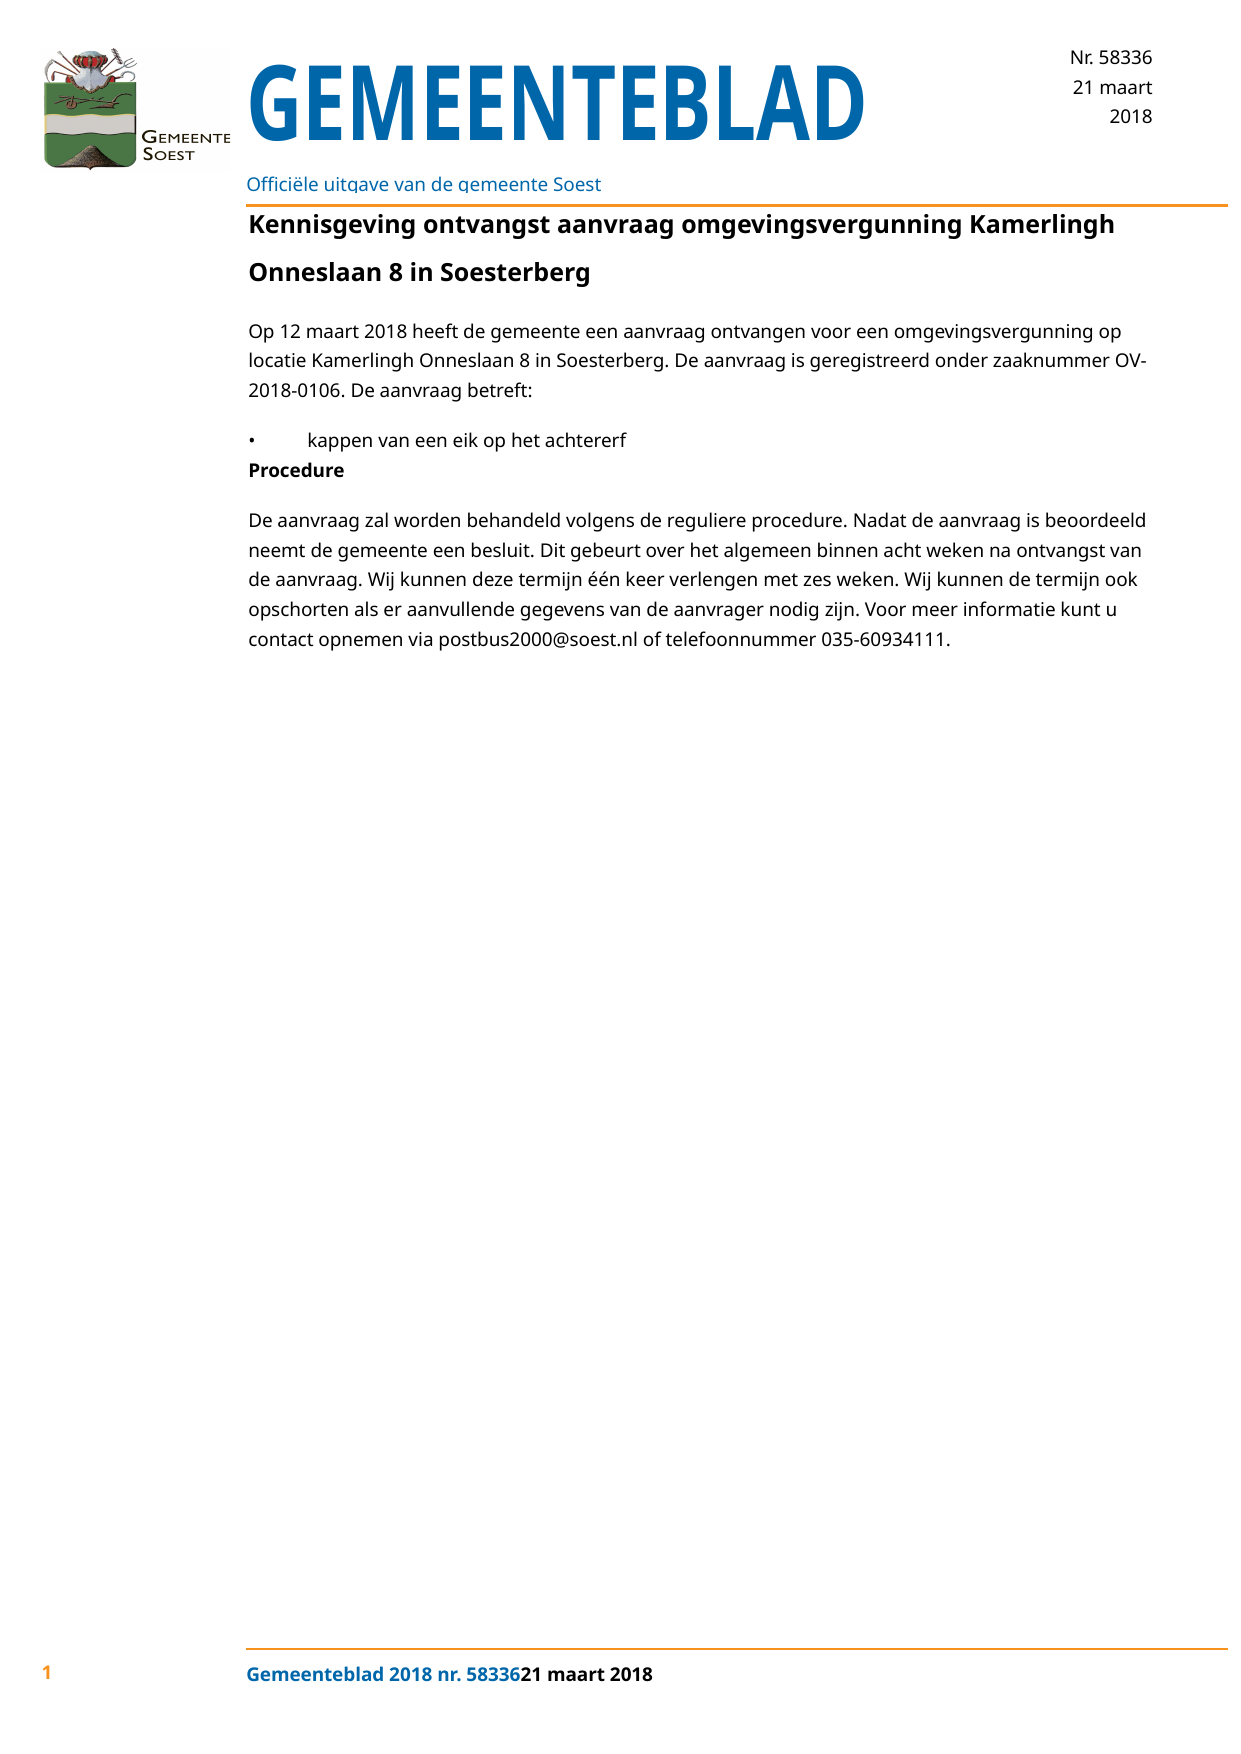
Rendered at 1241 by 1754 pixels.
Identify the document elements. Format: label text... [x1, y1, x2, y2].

text De aanvraag zal worden behandeld volgens de reguliere procedure. Nadat de aanvraag is beoordeeld neemt de gemeente een besluit. Dit gebeurt over het algemeen binnen acht weken na ontvangst van de aanvraag. Wij kunnen deze termijn één keer verlengen met zes weken. Wij kunnen de termijn ook opschorten als er aanvullende gegevens van de aanvrager nodig zijn. Voor meer informatie kunt u contact opnemen via postbus2000@soest.nl of telefoonnummer 035-60934111. [248, 507, 1152, 652]
list kappen van een eik op het achtererf [248, 427, 1152, 453]
text Procedure [248, 457, 1152, 483]
text Kennisgeving ontvangst aanvraag omgevingsvergunning Kamerlingh Onneslaan 8 in Soesterberg [248, 207, 1152, 288]
picture [41, 47, 231, 172]
text Op 12 maart 2018 heeft de gemeente een aanvraag ontvangen voor een omgevingsvergunning op locatie Kamerlingh Onneslaan 8 in Soesterberg. De aanvraag is geregistreerd onder zaaknummer OV-2018-0106. De aanvraag betreft: [248, 318, 1152, 403]
